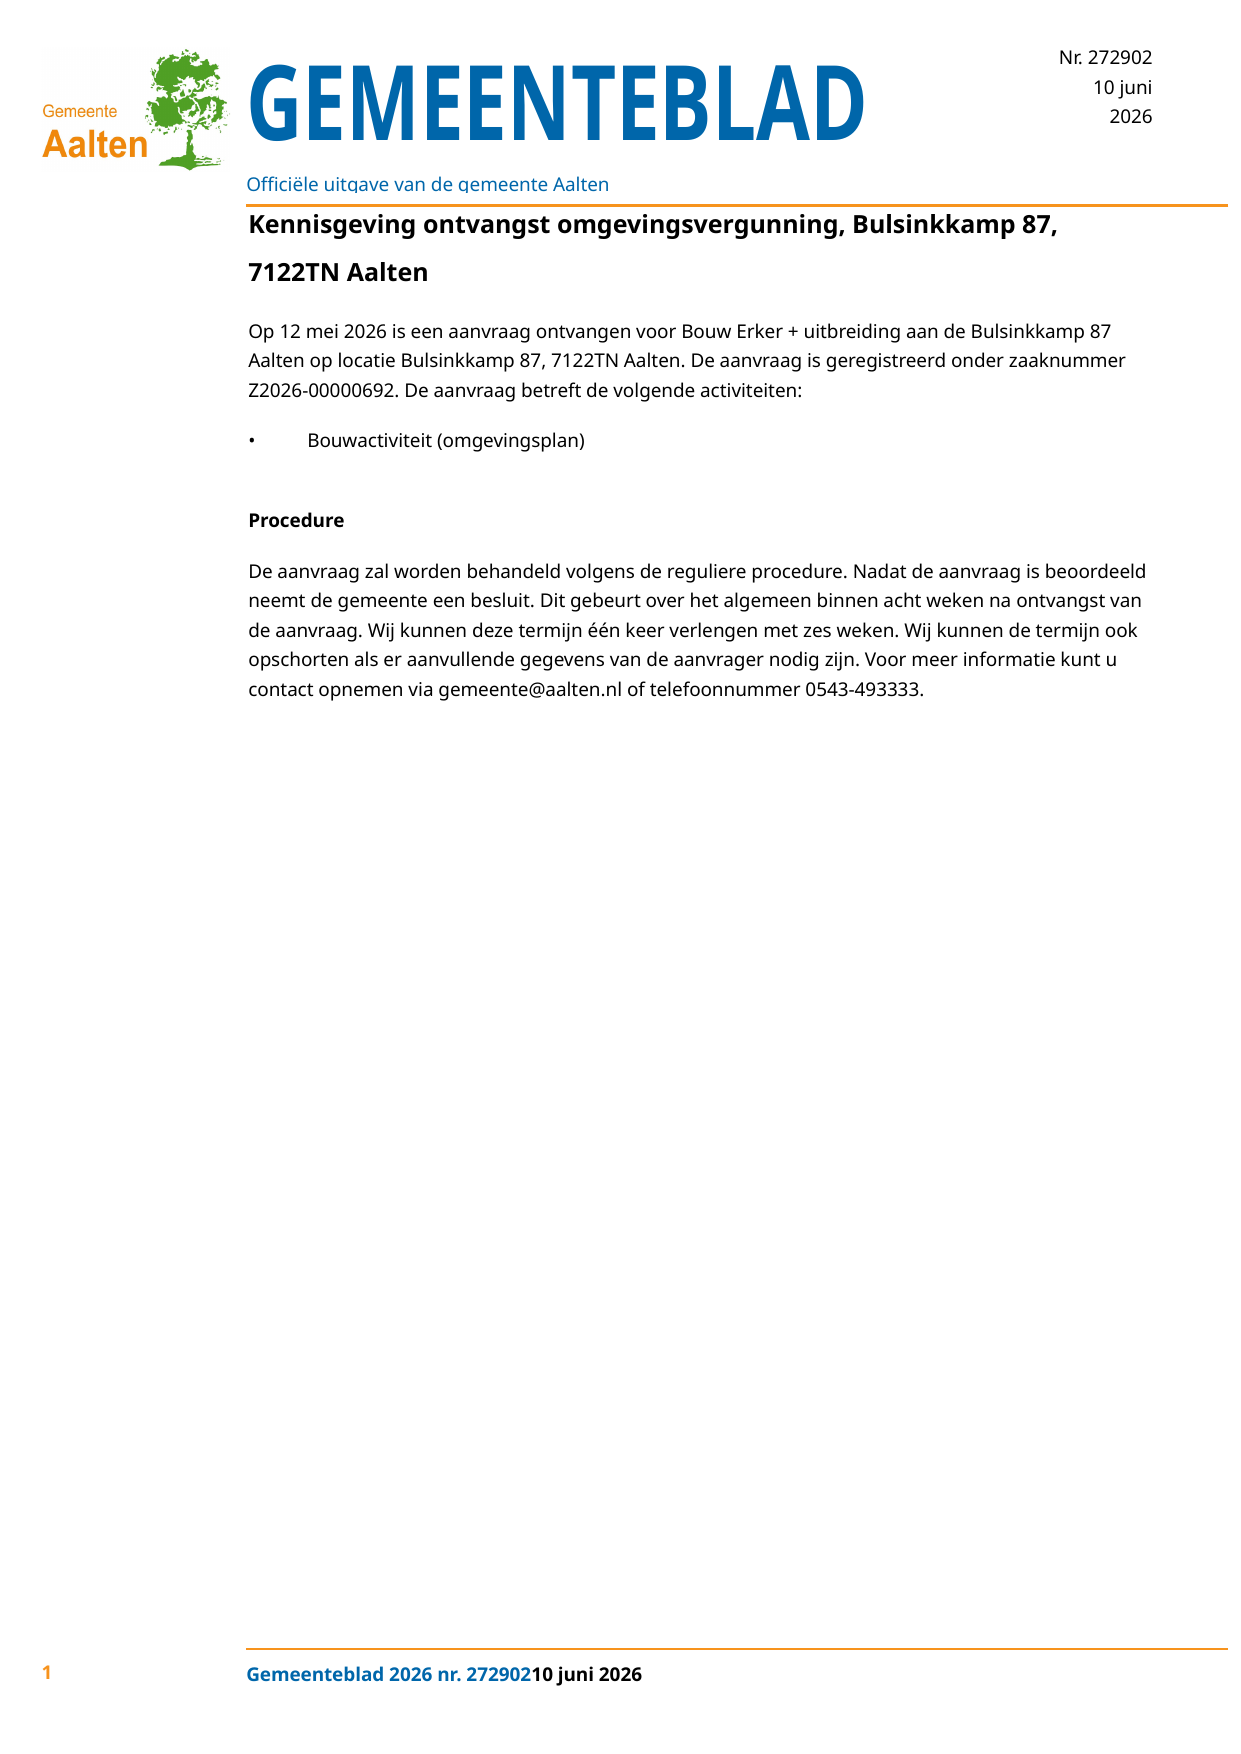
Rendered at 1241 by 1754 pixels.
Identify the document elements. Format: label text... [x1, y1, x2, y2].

text De aanvraag zal worden behandeld volgens de reguliere procedure. Nadat de aanvraag is beoordeeld neemt de gemeente een besluit. Dit gebeurt over het algemeen binnen acht weken na ontvangst van de aanvraag. Wij kunnen deze termijn één keer verlengen met zes weken. Wij kunnen de termijn ook opschorten als er aanvullende gegevens van de aanvrager nodig zijn. Voor meer informatie kunt u contact opnemen via gemeente@aalten.nl of telefoonnummer 0543-493333. [248, 558, 1152, 702]
list Bouwactiviteit (omgevingsplan) [248, 427, 1152, 453]
text Procedure [248, 507, 1152, 533]
picture [41, 47, 231, 172]
text Kennisgeving ontvangst omgevingsvergunning, Bulsinkkamp 87, 7122TN Aalten [248, 207, 1152, 288]
text Op 12 mei 2026 is een aanvraag ontvangen voor Bouw Erker + uitbreiding aan de Bulsinkkamp 87 Aalten op locatie Bulsinkkamp 87, 7122TN Aalten. De aanvraag is geregistreerd onder zaaknummer Z2026-00000692. De aanvraag betreft de volgende activiteiten: [248, 318, 1152, 403]
